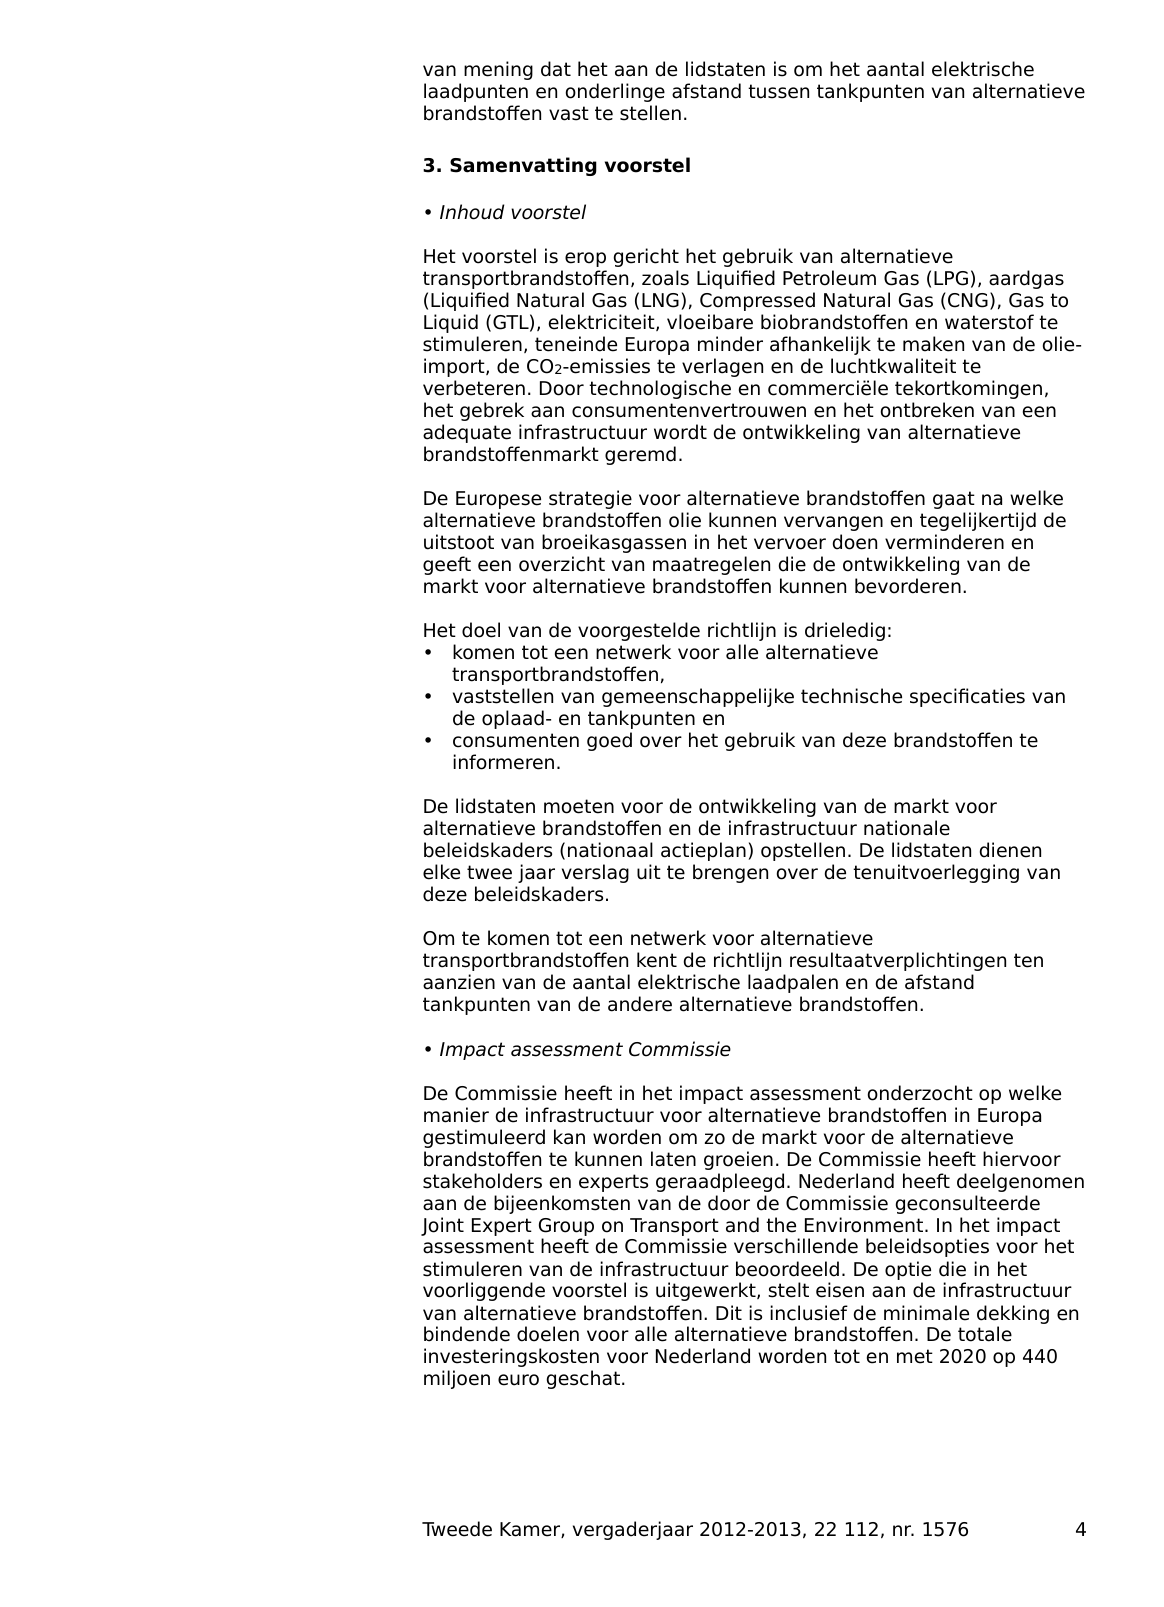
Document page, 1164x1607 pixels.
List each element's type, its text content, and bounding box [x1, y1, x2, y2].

subtitle 3. Samenvatting voorstel [422, 155, 1087, 177]
text De Commissie heeft in het impact assessment onderzocht op welke manier de infrastructuur voor alternatieve brandstoffen in Europa gestimuleerd kan worden om zo de markt voor de alternatieve brandstoffen te kunnen laten groeien. De Commissie heeft hiervoor stakeholders en experts geraadpleegd. Nederland heeft deelgenomen aan de bijeenkomsten van de door de Commissie geconsulteerde Joint Expert Group on Transport and the Environment. In het impact assessment heeft de Commissie verschillende beleidsopties voor het stimuleren van de infrastructuur beoordeeld. De optie die in het voorliggende voorstel is uitgewerkt, stelt eisen aan de infrastructuur van alternatieve brandstoffen. Dit is inclusief de minimale dekking en bindende doelen voor alle alternatieve brandstoffen. De totale investeringskosten voor Nederland worden tot en met 2020 op 440 miljoen euro geschat. [422, 1083, 1087, 1390]
text Om te komen tot een netwerk voor alternatieve transportbrandstoffen kent de richtlijn resultaatverplichtingen ten aanzien van de aantal elektrische laadpalen en de afstand tankpunten van de andere alternatieve brandstoffen. [422, 928, 1087, 1016]
text De Europese strategie voor alternatieve brandstoffen gaat na welke alternatieve brandstoffen olie kunnen vervangen en tegelijkertijd de uitstoot van broeikasgassen in het vervoer doen verminderen en geeft een overzicht van maatregelen die de ontwikkeling van de markt voor alternatieve brandstoffen kunnen bevorderen. [422, 488, 1087, 598]
text • consumenten goed over het gebruik van deze brandstoffen te informeren. [422, 730, 1087, 774]
text van mening dat het aan de lidstaten is om het aantal elektrische laadpunten en onderlinge afstand tussen tankpunten van alternatieve brandstoffen vast te stellen. [422, 59, 1087, 125]
text • vaststellen van gemeenschappelijke technische specificaties van de oplaad- en tankpunten en [422, 686, 1087, 730]
subtitle • Inhoud voorstel [422, 202, 1087, 224]
text Het doel van de voorgestelde richtlijn is drieledig: [422, 620, 1087, 642]
text Het voorstel is erop gericht het gebruik van alternatieve transportbrandstoffen, zoals Liquified Petroleum Gas (LPG), aardgas (Liquified Natural Gas (LNG), Compressed Natural Gas (CNG), Gas to Liquid (GTL), elektriciteit, vloeibare biobrandstoffen en waterstof te stimuleren, teneinde Europa minder afhankelijk te maken van de olie-import, de CO2-emissies te verlagen en de luchtkwaliteit te verbeteren. Door technologische en commerciële tekortkomingen, het gebrek aan consumentenvertrouwen en het ontbreken van een adequate infrastructuur wordt de ontwikkeling van alternatieve brandstoffenmarkt geremd. [422, 246, 1087, 466]
text • komen tot een netwerk voor alle alternatieve transportbrandstoffen, [422, 642, 1087, 686]
text De lidstaten moeten voor de ontwikkeling van de markt voor alternatieve brandstoffen en de infrastructuur nationale beleidskaders (nationaal actieplan) opstellen. De lidstaten dienen elke twee jaar verslag uit te brengen over de tenuitvoerlegging van deze beleidskaders. [422, 796, 1087, 906]
subtitle • Impact assessment Commissie [422, 1038, 1087, 1060]
